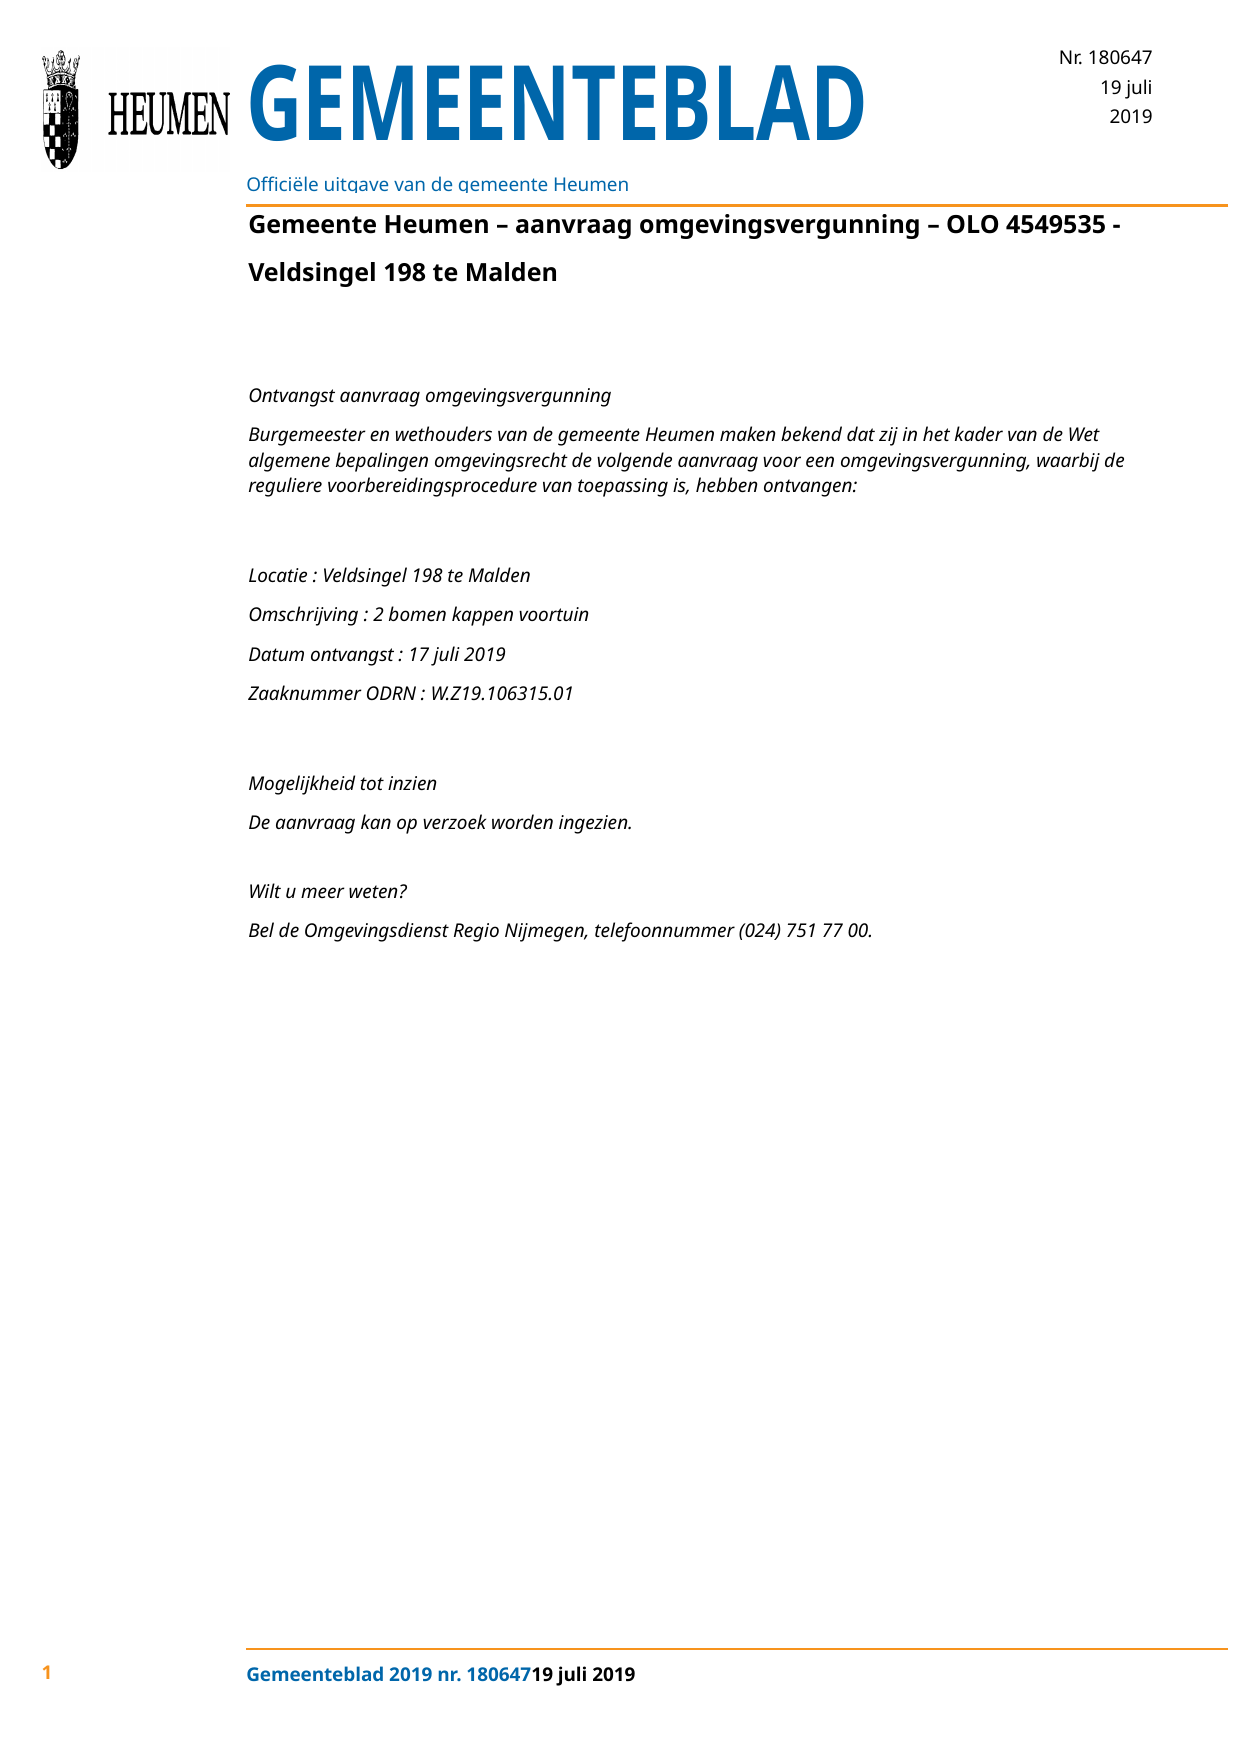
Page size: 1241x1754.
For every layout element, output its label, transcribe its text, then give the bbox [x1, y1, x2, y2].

text Ontvangst aanvraag omgevingsvergunning [248, 382, 1152, 408]
picture [41, 47, 231, 172]
text Locatie : Veldsingel 198 te Malden [248, 562, 1152, 588]
text Mogelijkheid tot inzien [248, 770, 1152, 796]
text Wilt u meer weten? [248, 878, 1152, 904]
text Datum ontvangst : 17 juli 2019 [248, 641, 1152, 667]
text Bel de Omgevingsdienst Regio Nijmegen, telefoonnummer (024) 751 77 00. [248, 917, 1152, 943]
text Zaaknummer ODRN : W.Z19.106315.01 [248, 680, 1152, 706]
text Gemeente Heumen – aanvraag omgevingsvergunning – OLO 4549535 - Veldsingel 198 te Malden [248, 207, 1152, 288]
text Omschrijving : 2 bomen kappen voortuin [248, 602, 1152, 627]
text De aanvraag kan op verzoek worden ingezien. [248, 809, 1152, 835]
text Burgemeester en wethouders van de gemeente Heumen maken bekend dat zij in het kader van de Wet algemene bepalingen omgevingsrecht de volgende aanvraag voor een omgevingsvergunning, waarbij de reguliere voorbereidingsprocedure van toepassing is, hebben ontvangen: [248, 421, 1152, 498]
